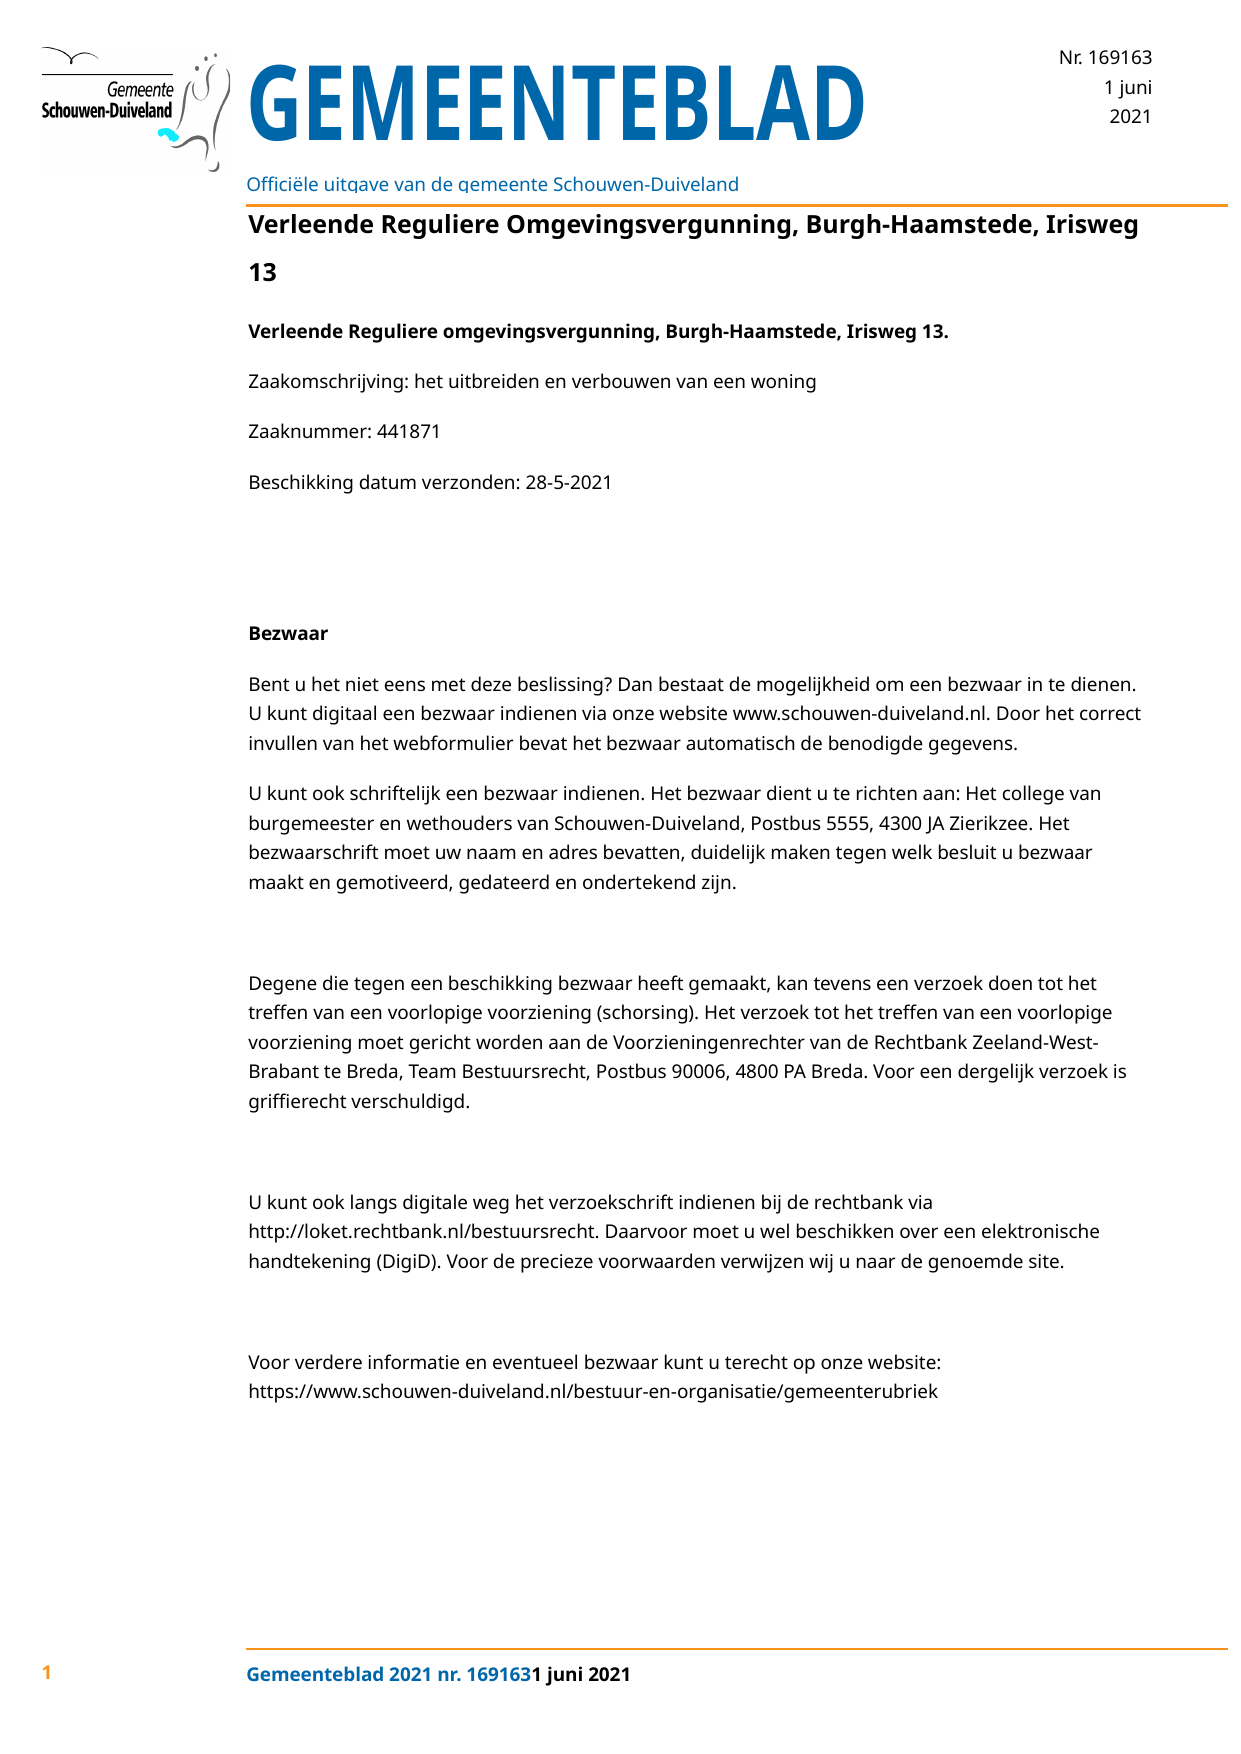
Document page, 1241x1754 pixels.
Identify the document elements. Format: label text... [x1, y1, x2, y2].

text Voor verdere informatie en eventueel bezwaar kunt u terecht op onze website: https://www.schouwen-duiveland.nl/bestuur-en-organisatie/gemeenterubriek [248, 1349, 1152, 1404]
text U kunt ook schriftelijk een bezwaar indienen. Het bezwaar dient u te richten aan: Het college van burgemeester en wethouders van Schouwen-Duiveland, Postbus 5555, 4300 JA Zierikzee. Het bezwaarschrift moet uw naam en adres bevatten, duidelijk maken tegen welk besluit u bezwaar maakt en gemotiveerd, gedateerd en ondertekend zijn. [248, 780, 1152, 895]
text Beschikking datum verzonden: 28-5-2021 [248, 469, 1152, 495]
text Zaakomschrijving: het uitbreiden en verbouwen van een woning [248, 368, 1152, 394]
text Verleende Reguliere omgevingsvergunning, Burgh-Haamstede, Irisweg 13. [248, 318, 1152, 344]
text Degene die tegen een beschikking bezwaar heeft gemaakt, kan tevens een verzoek doen tot het treffen van een voorlopige voorziening (schorsing). Het verzoek tot het treffen van een voorlopige voorziening moet gericht worden aan de Voorzieningenrechter van de Rechtbank Zeeland-West-Brabant te Breda, Team Bestuursrecht, Postbus 90006, 4800 PA Breda. Voor een dergelijk verzoek is griffierecht verschuldigd. [248, 970, 1152, 1114]
picture [41, 47, 231, 172]
text U kunt ook langs digitale weg het verzoekschrift indienen bij de rechtbank via http://loket.rechtbank.nl/bestuursrecht. Daarvoor moet u wel beschikken over een elektronische handtekening (DigiD). Voor de precieze voorwaarden verwijzen wij u naar de genoemde site. [248, 1189, 1152, 1274]
text Verleende Reguliere Omgevingsvergunning, Burgh-Haamstede, Irisweg 13 [248, 207, 1152, 288]
text Bent u het niet eens met deze beslissing? Dan bestaat de mogelijkheid om een bezwaar in te dienen. U kunt digitaal een bezwaar indienen via onze website www.schouwen-duiveland.nl. Door het correct invullen van het webformulier bevat het bezwaar automatisch de benodigde gegevens. [248, 671, 1152, 756]
text Bezwaar [248, 620, 1152, 646]
text Zaaknummer: 441871 [248, 419, 1152, 444]
